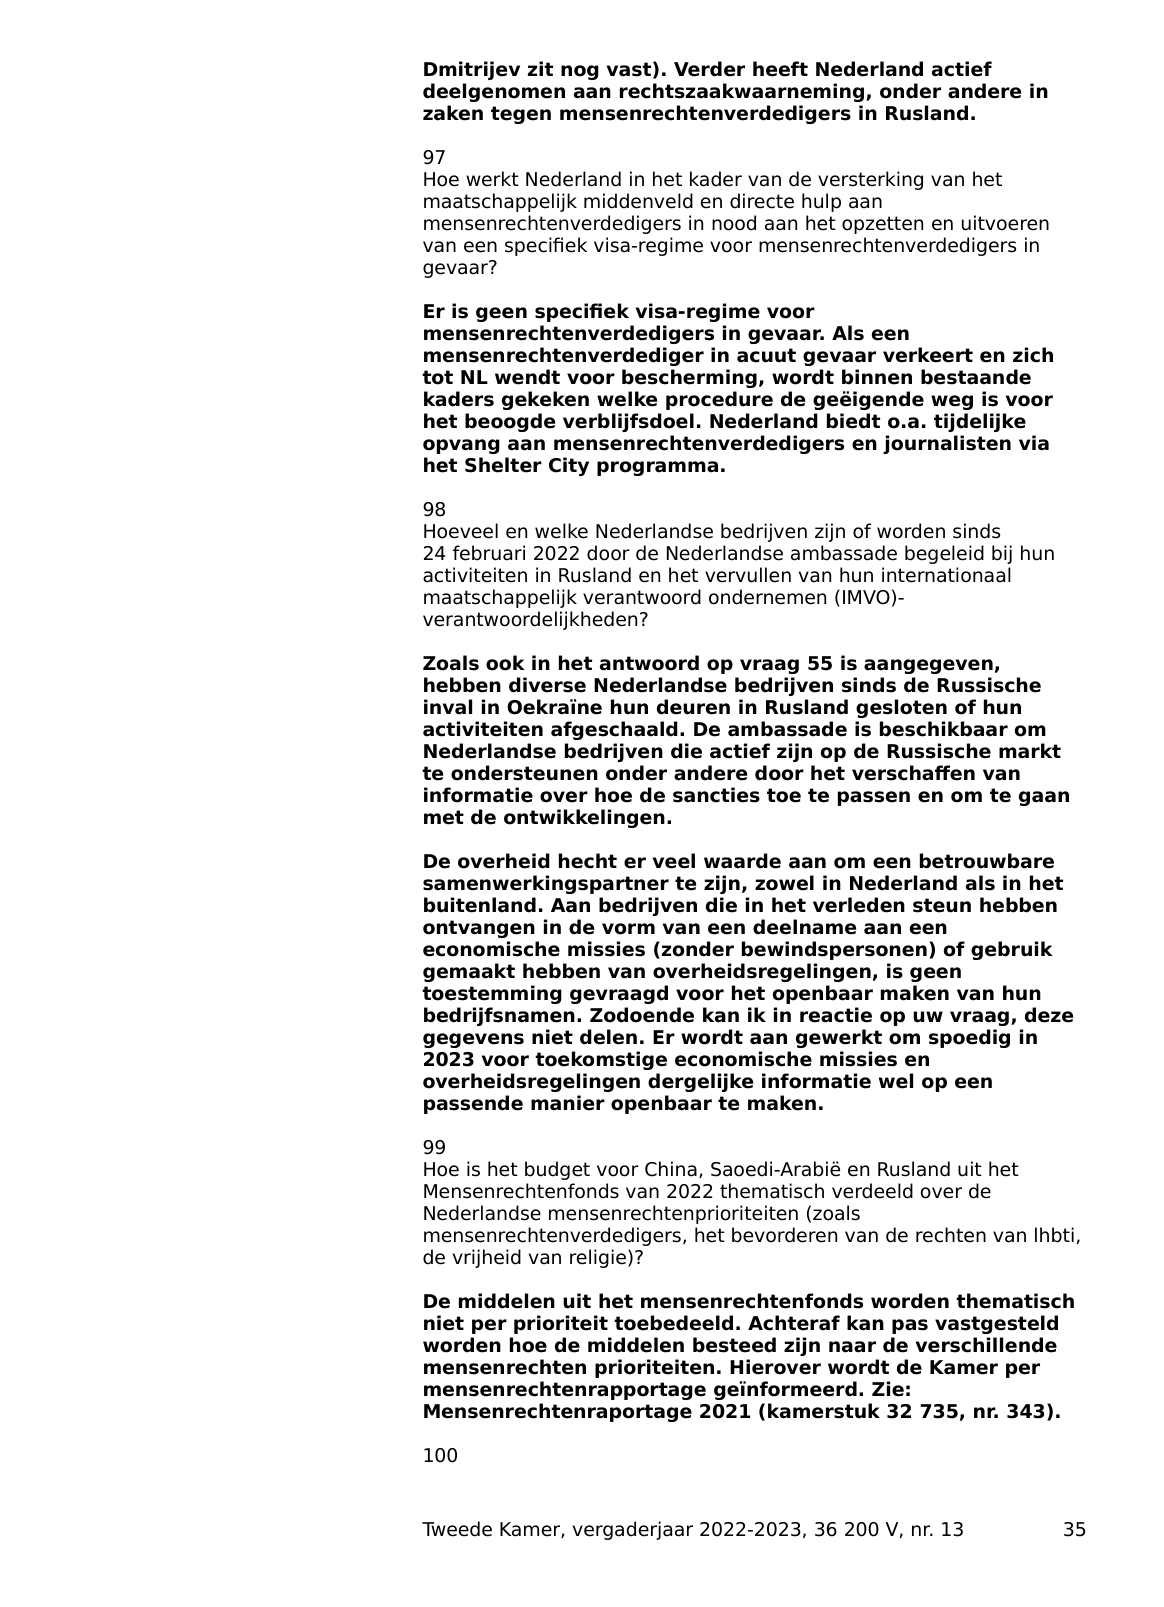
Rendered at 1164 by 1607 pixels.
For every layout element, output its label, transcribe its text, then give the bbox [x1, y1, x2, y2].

text Hoe werkt Nederland in het kader van de versterking van het maatschappelijk middenveld en directe hulp aan mensenrechtenverdedigers in nood aan het opzetten en uitvoeren van een specifiek visa-regime voor mensenrechtenverdedigers in gevaar? [422, 169, 1087, 279]
text Er is geen specifiek visa-regime voor mensenrechtenverdedigers in gevaar. Als een mensenrechtenverdediger in acuut gevaar verkeert en zich tot NL wendt voor bescherming, wordt binnen bestaande kaders gekeken welke procedure de geëigende weg is voor het beoogde verblijfsdoel. Nederland biedt o.a. tijdelijke opvang aan mensenrechtenverdedigers en journalisten via het Shelter City programma. [422, 301, 1087, 477]
text Hoe is het budget voor China, Saoedi-Arabië en Rusland uit het Mensenrechtenfonds van 2022 thematisch verdeeld over de Nederlandse mensenrechtenprioriteiten (zoals mensenrechtenverdedigers, het bevorderen van de rechten van lhbti, de vrijheid van religie)? [422, 1159, 1087, 1269]
text Dmitrijev zit nog vast). Verder heeft Nederland actief deelgenomen aan rechtszaakwaarneming, onder andere in zaken tegen mensenrechtenverdedigers in Rusland. [422, 59, 1087, 125]
text Hoeveel en welke Nederlandse bedrijven zijn of worden sinds 24 februari 2022 door de Nederlandse ambassade begeleid bij hun activiteiten in Rusland en het vervullen van hun internationaal maatschappelijk verantwoord ondernemen (IMVO)-verantwoordelijkheden? [422, 521, 1087, 631]
text Zoals ook in het antwoord op vraag 55 is aangegeven, hebben diverse Nederlandse bedrijven sinds de Russische inval in Oekraïne hun deuren in Rusland gesloten of hun activiteiten afgeschaald. De ambassade is beschikbaar om Nederlandse bedrijven die actief zijn op de Russische markt te ondersteunen onder andere door het verschaffen van informatie over hoe de sancties toe te passen en om te gaan met de ontwikkelingen. [422, 653, 1087, 829]
text 97 [422, 147, 1087, 169]
text 98 [422, 499, 1087, 521]
text 99 [422, 1137, 1087, 1159]
text De overheid hecht er veel waarde aan om een betrouwbare samenwerkingspartner te zijn, zowel in Nederland als in het buitenland. Aan bedrijven die in het verleden steun hebben ontvangen in de vorm van een deelname aan een economische missies (zonder bewindspersonen) of gebruik gemaakt hebben van overheidsregelingen, is geen toestemming gevraagd voor het openbaar maken van hun bedrijfsnamen. Zodoende kan ik in reactie op uw vraag, deze gegevens niet delen. Er wordt aan gewerkt om spoedig in 2023 voor toekomstige economische missies en overheidsregelingen dergelijke informatie wel op een passende manier openbaar te maken. [422, 851, 1087, 1115]
text De middelen uit het mensenrechtenfonds worden thematisch niet per prioriteit toebedeeld. Achteraf kan pas vastgesteld worden hoe de middelen besteed zijn naar de verschillende mensenrechten prioriteiten. Hierover wordt de Kamer per mensenrechtenrapportage geïnformeerd. Zie: Mensenrechtenraportage 2021 (kamerstuk 32 735, nr. 343). [422, 1291, 1087, 1423]
text 100 [422, 1445, 1087, 1467]
